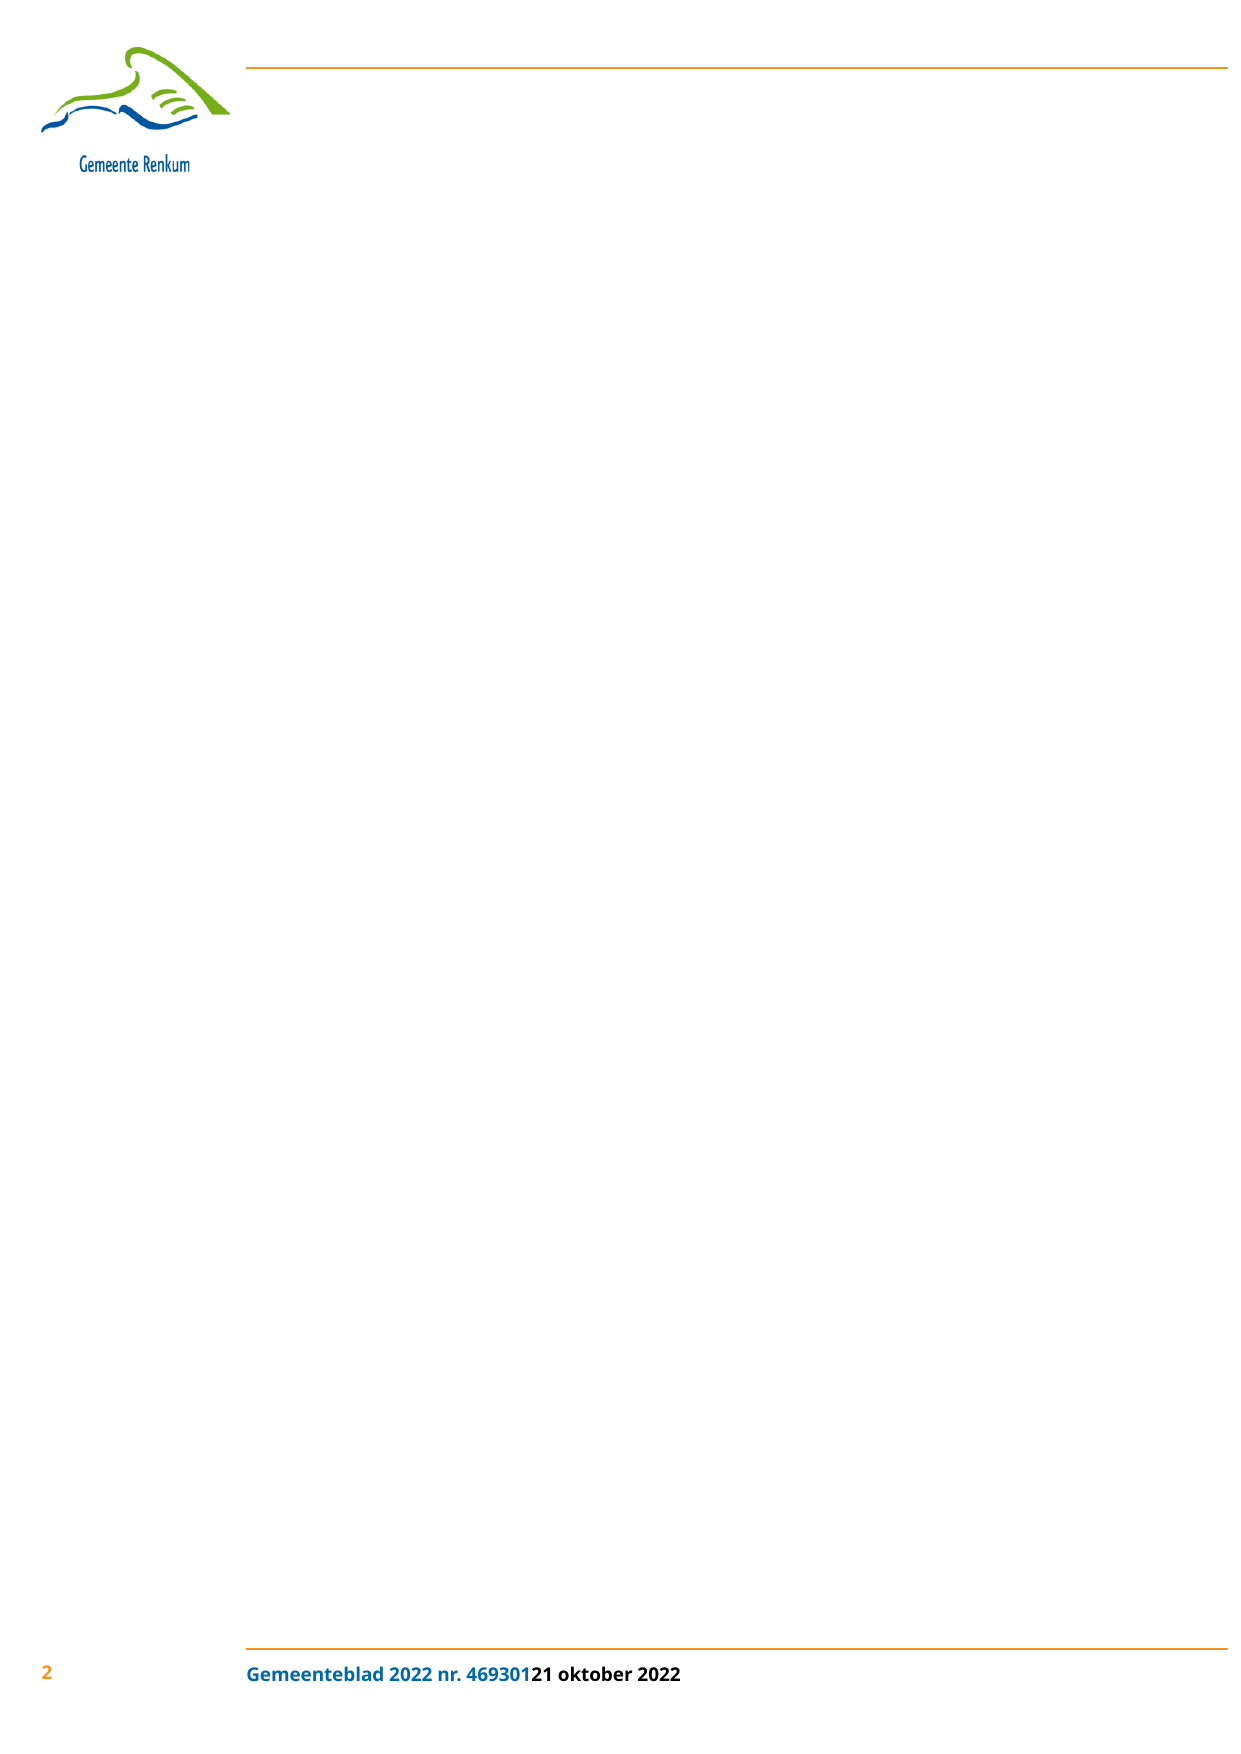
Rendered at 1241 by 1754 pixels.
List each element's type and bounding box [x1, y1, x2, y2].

picture [41, 47, 231, 172]
